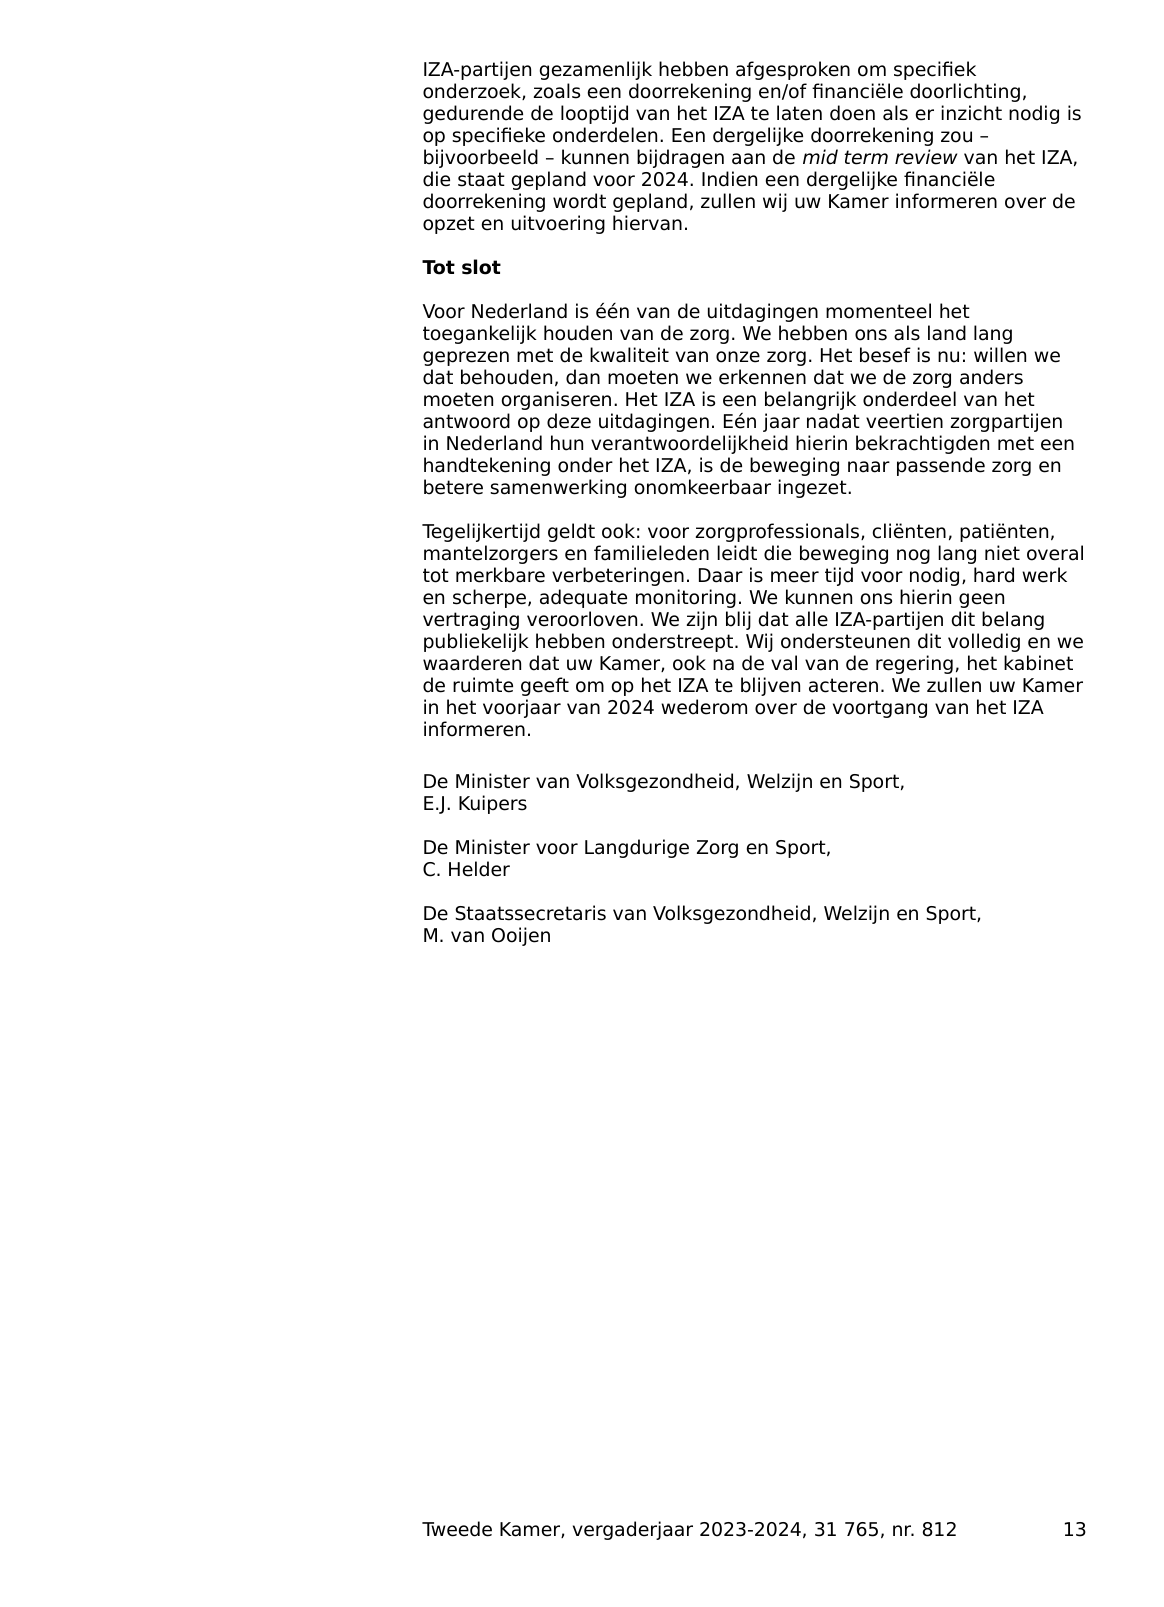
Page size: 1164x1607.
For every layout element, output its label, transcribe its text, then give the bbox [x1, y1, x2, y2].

text De Staatssecretaris van Volksgezondheid, Welzijn en Sport, M. van Ooijen [422, 903, 1087, 947]
text IZA-partijen gezamenlijk hebben afgesproken om specifiek onderzoek, zoals een doorrekening en/of financiële doorlichting, gedurende de looptijd van het IZA te laten doen als er inzicht nodig is op specifieke onderdelen. Een dergelijke doorrekening zou – bijvoorbeeld – kunnen bijdragen aan de mid term review van het IZA, die staat gepland voor 2024. Indien een dergelijke financiële doorrekening wordt gepland, zullen wij uw Kamer informeren over de opzet en uitvoering hiervan. [422, 59, 1087, 235]
text Tegelijkertijd geldt ook: voor zorgprofessionals, cliënten, patiënten, mantelzorgers en familieleden leidt die beweging nog lang niet overal tot merkbare verbeteringen. Daar is meer tijd voor nodig, hard werk en scherpe, adequate monitoring. We kunnen ons hierin geen vertraging veroorloven. We zijn blij dat alle IZA-partijen dit belang publiekelijk hebben onderstreept. Wij ondersteunen dit volledig en we waarderen dat uw Kamer, ook na de val van de regering, het kabinet de ruimte geeft om op het IZA te blijven acteren. We zullen uw Kamer in het voorjaar van 2024 wederom over de voortgang van het IZA informeren. [422, 521, 1087, 741]
text Voor Nederland is één van de uitdagingen momenteel het toegankelijk houden van de zorg. We hebben ons als land lang geprezen met de kwaliteit van onze zorg. Het besef is nu: willen we dat behouden, dan moeten we erkennen dat we de zorg anders moeten organiseren. Het IZA is een belangrijk onderdeel van het antwoord op deze uitdagingen. Eén jaar nadat veertien zorgpartijen in Nederland hun verantwoordelijkheid hierin bekrachtigden met een handtekening onder het IZA, is de beweging naar passende zorg en betere samenwerking onomkeerbaar ingezet. [422, 301, 1087, 499]
text De Minister van Volksgezondheid, Welzijn en Sport, E.J. Kuipers [422, 771, 1087, 815]
subtitle Tot slot [422, 257, 1087, 279]
text De Minister voor Langdurige Zorg en Sport, C. Helder [422, 837, 1087, 881]
